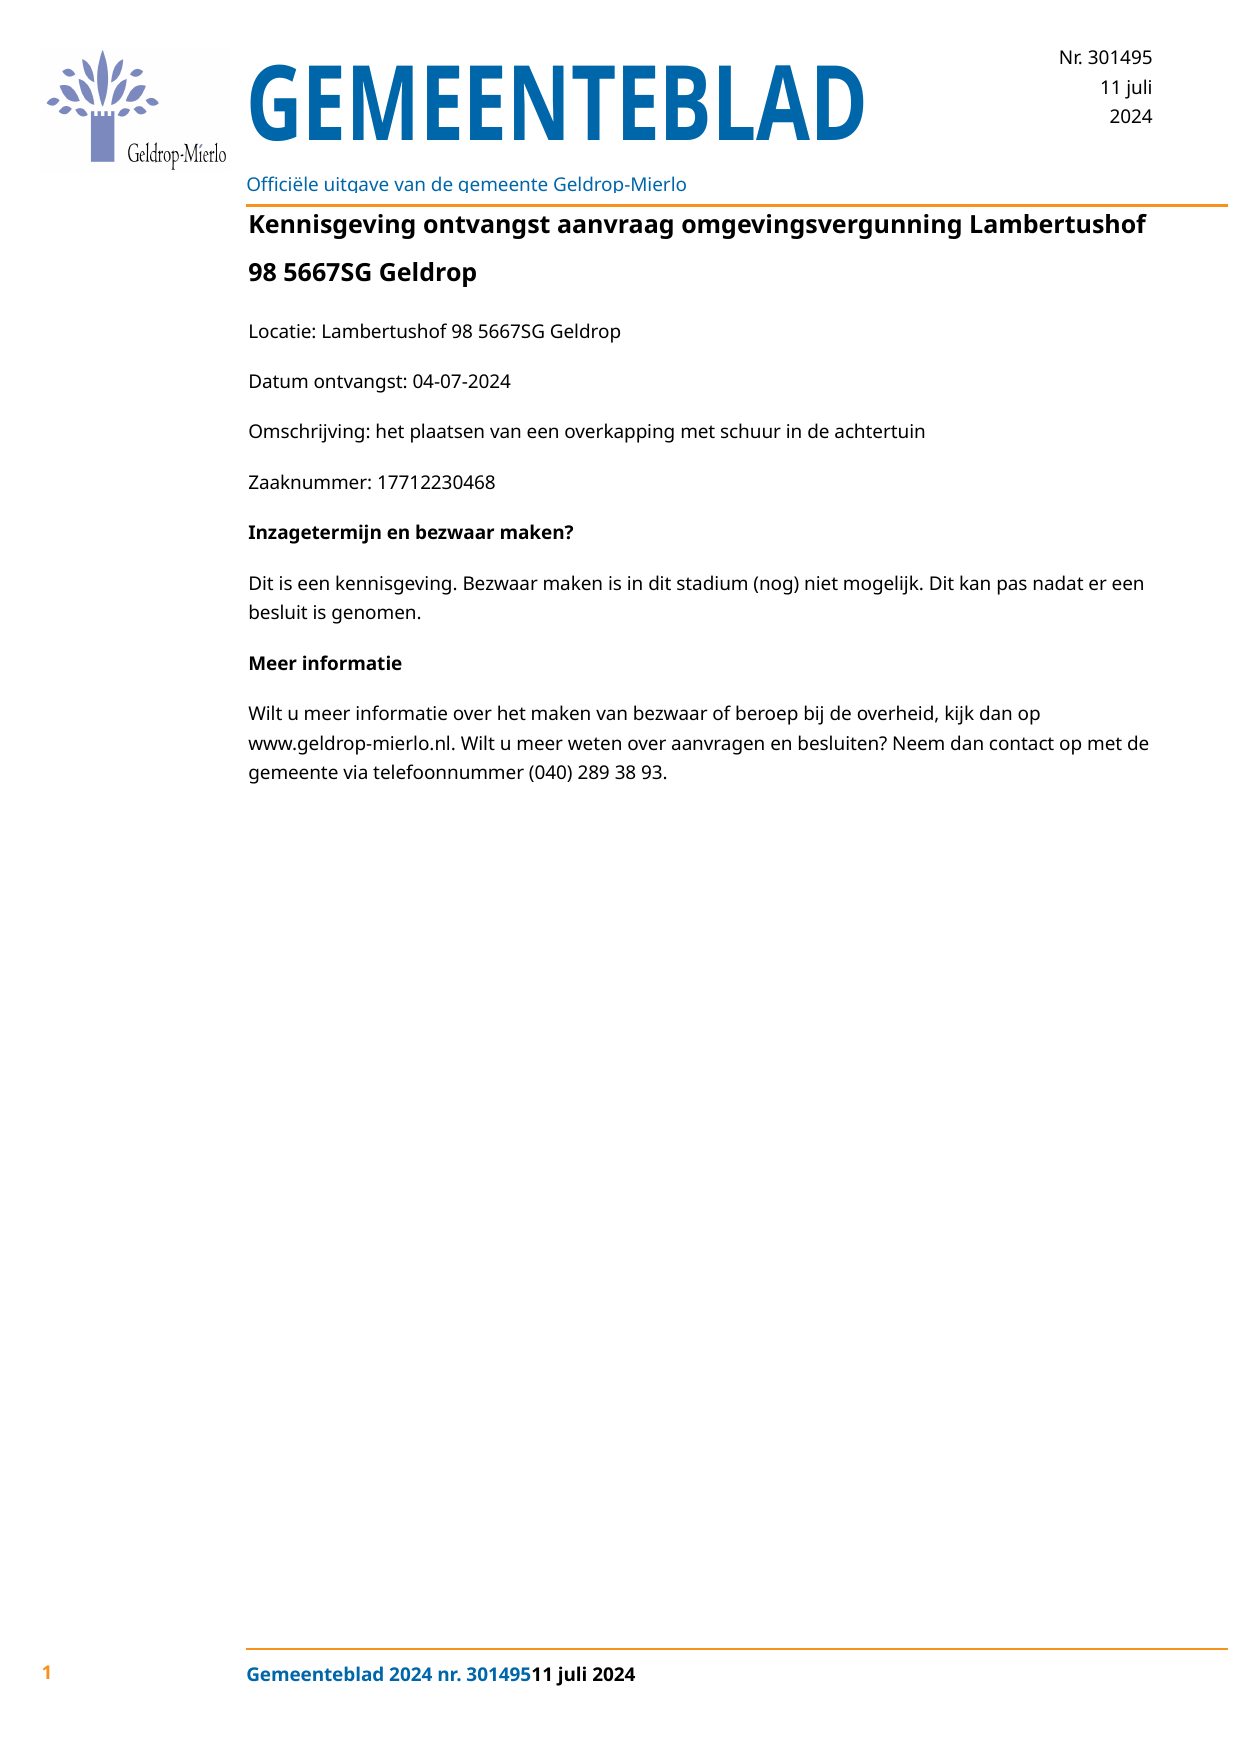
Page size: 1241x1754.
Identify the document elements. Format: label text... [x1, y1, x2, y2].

text Wilt u meer informatie over het maken van bezwaar of beroep bij de overheid, kijk dan op www.geldrop-mierlo.nl. Wilt u meer weten over aanvragen en besluiten? Neem dan contact op met de gemeente via telefoonnummer (040) 289 38 93. [248, 700, 1152, 785]
text Inzagetermijn en bezwaar maken? [248, 519, 1152, 545]
text Meer informatie [248, 650, 1152, 676]
text Zaaknummer: 17712230468 [248, 469, 1152, 495]
text Kennisgeving ontvangst aanvraag omgevingsvergunning Lambertushof 98 5667SG Geldrop [248, 207, 1152, 288]
text Datum ontvangst: 04-07-2024 [248, 368, 1152, 394]
text Dit is een kennisgeving. Bezwaar maken is in dit stadium (nog) niet mogelijk. Dit kan pas nadat er een besluit is genomen. [248, 570, 1152, 625]
picture [41, 47, 231, 172]
text Omschrijving: het plaatsen van een overkapping met schuur in de achtertuin [248, 419, 1152, 444]
text Locatie: Lambertushof 98 5667SG Geldrop [248, 318, 1152, 344]
